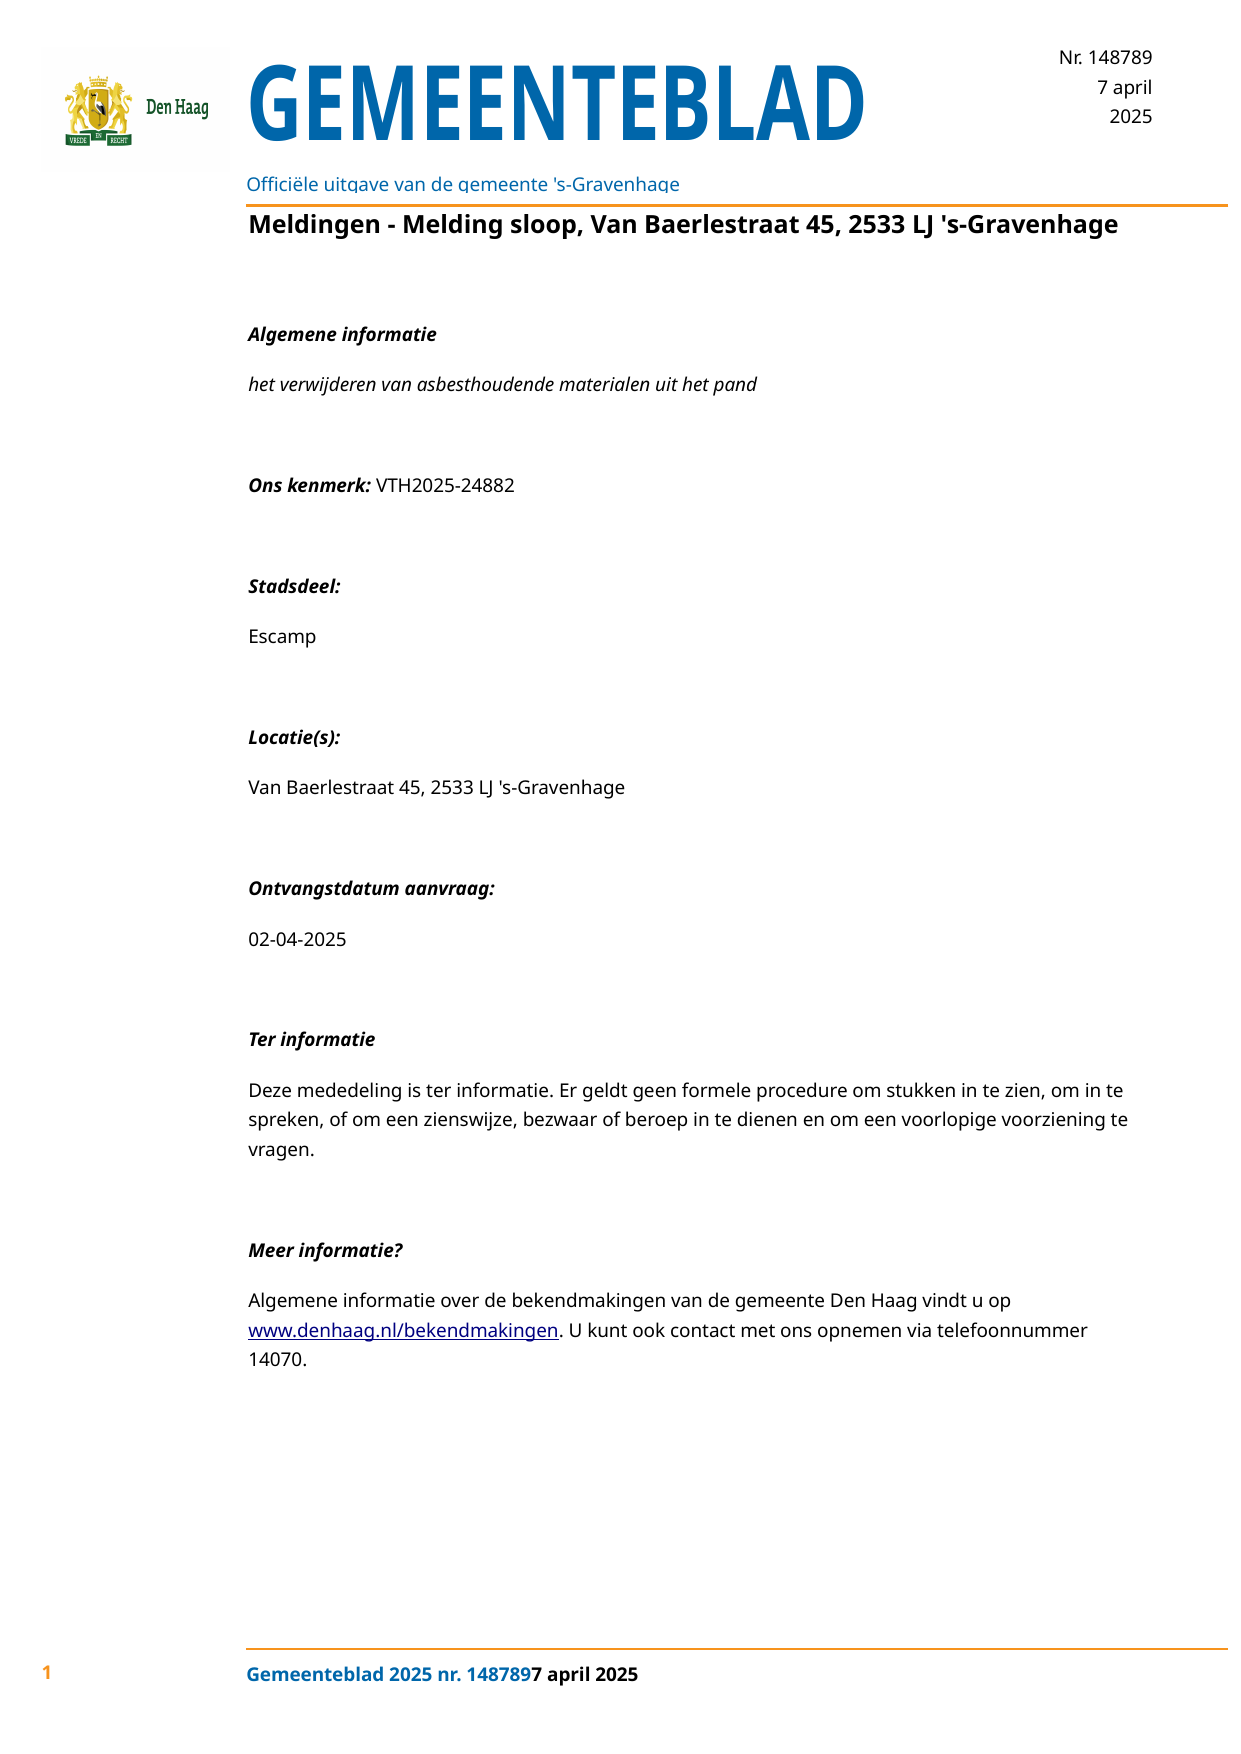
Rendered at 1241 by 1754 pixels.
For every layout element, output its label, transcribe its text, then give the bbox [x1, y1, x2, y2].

text Algemene informatie [248, 321, 1152, 346]
text Escamp [248, 623, 1152, 649]
text Ontvangstdatum aanvraag: [248, 875, 1152, 901]
text Algemene informatie over de bekendmakingen van de gemeente Den Haag vindt u op www.denhaag.nl/bekendmakingen. U kunt ook contact met ons opnemen via telefoonnummer 14070. [248, 1287, 1152, 1372]
text Meldingen - Melding sloop, Van Baerlestraat 45, 2533 LJ 's-Gravenhage [248, 207, 1152, 241]
text Ter informatie [248, 1027, 1152, 1052]
text het verwijderen van asbesthoudende materialen uit het pand [248, 371, 1152, 397]
picture [41, 47, 231, 172]
text Van Baerlestraat 45, 2533 LJ 's-Gravenhage [248, 774, 1152, 800]
text Meer informatie? [248, 1237, 1152, 1263]
text Ons kenmerk: VTH2025-24882 [248, 472, 1152, 498]
text Stadsdeel: [248, 573, 1152, 598]
text 02-04-2025 [248, 926, 1152, 951]
text Deze mededeling is ter informatie. Er geldt geen formele procedure om stukken in te zien, om in te spreken, of om een zienswijze, bezwaar of beroep in te dienen en om een voorlopige voorziening te vragen. [248, 1077, 1152, 1162]
text Locatie(s): [248, 724, 1152, 750]
